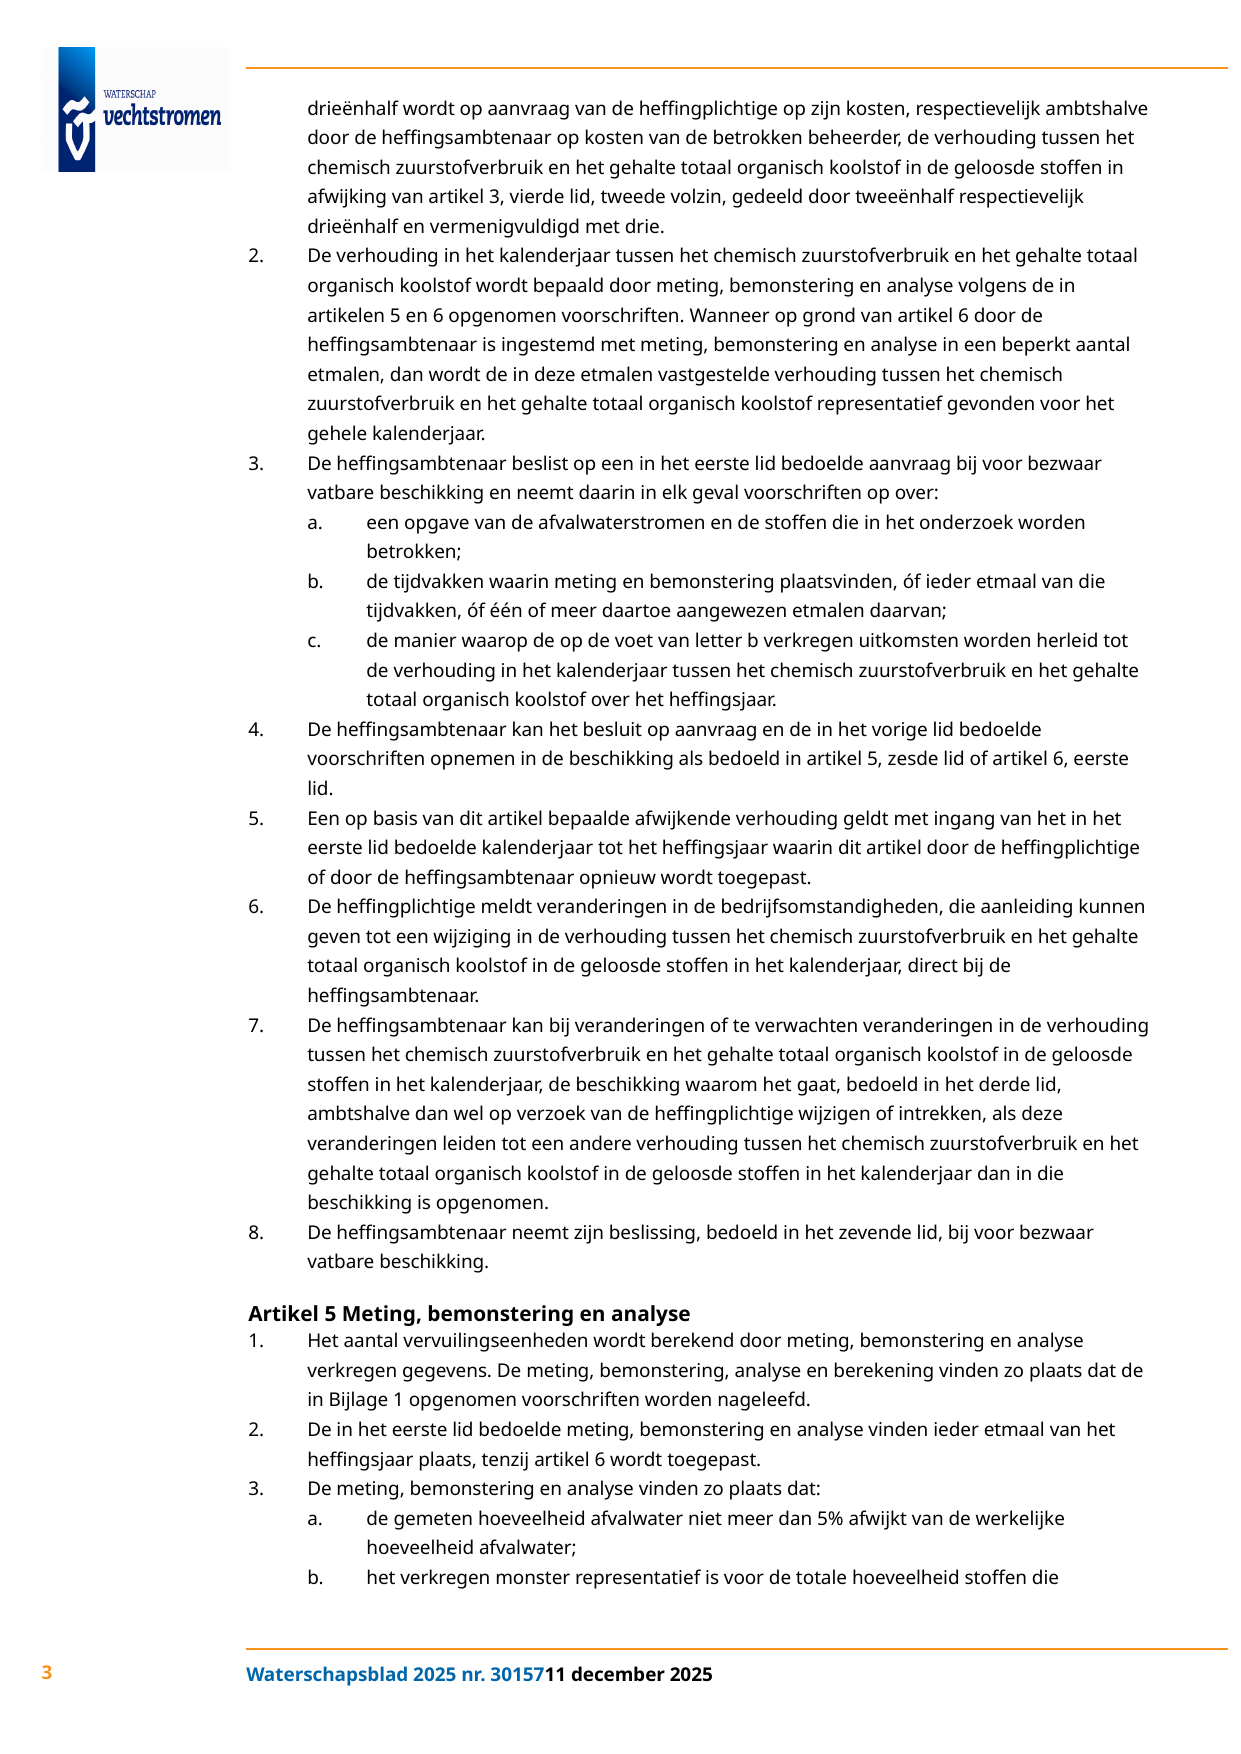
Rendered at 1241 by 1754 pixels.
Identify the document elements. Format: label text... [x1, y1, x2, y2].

list Een op basis van dit artikel bepaalde afwijkende verhouding geldt met ingang van het in het eerste lid bedoelde kalenderjaar tot het heffingsjaar waarin dit artikel door de heffingplichtige of door de heffingsambtenaar opnieuw wordt toegepast. [248, 805, 1152, 890]
list De heffingplichtige meldt veranderingen in de bedrijfsomstandigheden, die aanleiding kunnen geven tot een wijziging in de verhouding tussen het chemisch zuurstofverbruik en het gehalte totaal organisch koolstof in de geloosde stoffen in het kalenderjaar, direct bij de heffingsambtenaar. [248, 893, 1152, 1008]
list een opgave van de afvalwaterstromen en de stoffen die in het onderzoek worden betrokken; [307, 509, 1152, 564]
list De heffingsambtenaar beslist op een in het eerste lid bedoelde aanvraag bij voor bezwaar vatbare beschikking en neemt daarin in elk geval voorschriften op over: [248, 450, 1152, 505]
list De heffingsambtenaar neemt zijn beslissing, bedoeld in het zevende lid, bij voor bezwaar vatbare beschikking. [248, 1219, 1152, 1274]
list De verhouding in het kalenderjaar tussen het chemisch zuurstofverbruik en het gehalte totaal organisch koolstof wordt bepaald door meting, bemonstering en analyse volgens de in artikelen 5 en 6 opgenomen voorschriften. Wanneer op grond van artikel 6 door de heffingsambtenaar is ingestemd met meting, bemonstering en analyse in een beperkt aantal etmalen, dan wordt de in deze etmalen vastgestelde verhouding tussen het chemisch zuurstofverbruik en het gehalte totaal organisch koolstof representatief gevonden voor het gehele kalenderjaar. [248, 243, 1152, 446]
list De meting, bemonstering en analyse vinden zo plaats dat: [248, 1475, 1152, 1501]
list de manier waarop de op de voet van letter b verkregen uitkomsten worden herleid tot de verhouding in het kalenderjaar tussen het chemisch zuurstofverbruik en het gehalte totaal organisch koolstof over het heffingsjaar. [307, 627, 1152, 712]
list drieënhalf wordt op aanvraag van de heffingplichtige op zijn kosten, respectievelijk ambtshalve door de heffingsambtenaar op kosten van de betrokken beheerder, de verhouding tussen het chemisch zuurstofverbruik en het gehalte totaal organisch koolstof in de geloosde stoffen in afwijking van artikel 3, vierde lid, tweede volzin, gedeeld door tweeënhalf respectievelijk drieënhalf en vermenigvuldigd met drie. [248, 95, 1152, 239]
list de tijdvakken waarin meting en bemonstering plaatsvinden, óf ieder etmaal van die tijdvakken, óf één of meer daartoe aangewezen etmalen daarvan; [307, 568, 1152, 623]
picture [41, 47, 231, 172]
list De heffingsambtenaar kan het besluit op aanvraag en de in het vorige lid bedoelde voorschriften opnemen in de beschikking als bedoeld in artikel 5, zesde lid of artikel 6, eerste lid. [248, 716, 1152, 801]
text Artikel 5 Meting, bemonstering en analyse [248, 1299, 1152, 1327]
list De heffingsambtenaar kan bij veranderingen of te verwachten veranderingen in de verhouding tussen het chemisch zuurstofverbruik en het gehalte totaal organisch koolstof in de geloosde stoffen in het kalenderjaar, de beschikking waarom het gaat, bedoeld in het derde lid, ambtshalve dan wel op verzoek van de heffingplichtige wijzigen of intrekken, als deze veranderingen leiden tot een andere verhouding tussen het chemisch zuurstofverbruik en het gehalte totaal organisch koolstof in de geloosde stoffen in het kalenderjaar dan in die beschikking is opgenomen. [248, 1012, 1152, 1215]
list De in het eerste lid bedoelde meting, bemonstering en analyse vinden ieder etmaal van het heffingsjaar plaats, tenzij artikel 6 wordt toegepast. [248, 1416, 1152, 1471]
list de gemeten hoeveelheid afvalwater niet meer dan 5% afwijkt van de werkelijke hoeveelheid afvalwater; [307, 1505, 1152, 1560]
list Het aantal vervuilingseenheden wordt berekend door meting, bemonstering en analyse verkregen gegevens. De meting, bemonstering, analyse en berekening vinden zo plaats dat de in Bijlage 1 opgenomen voorschriften worden nageleefd. [248, 1327, 1152, 1412]
list het verkregen monster representatief is voor de totale hoeveelheid stoffen die [307, 1564, 1152, 1590]
